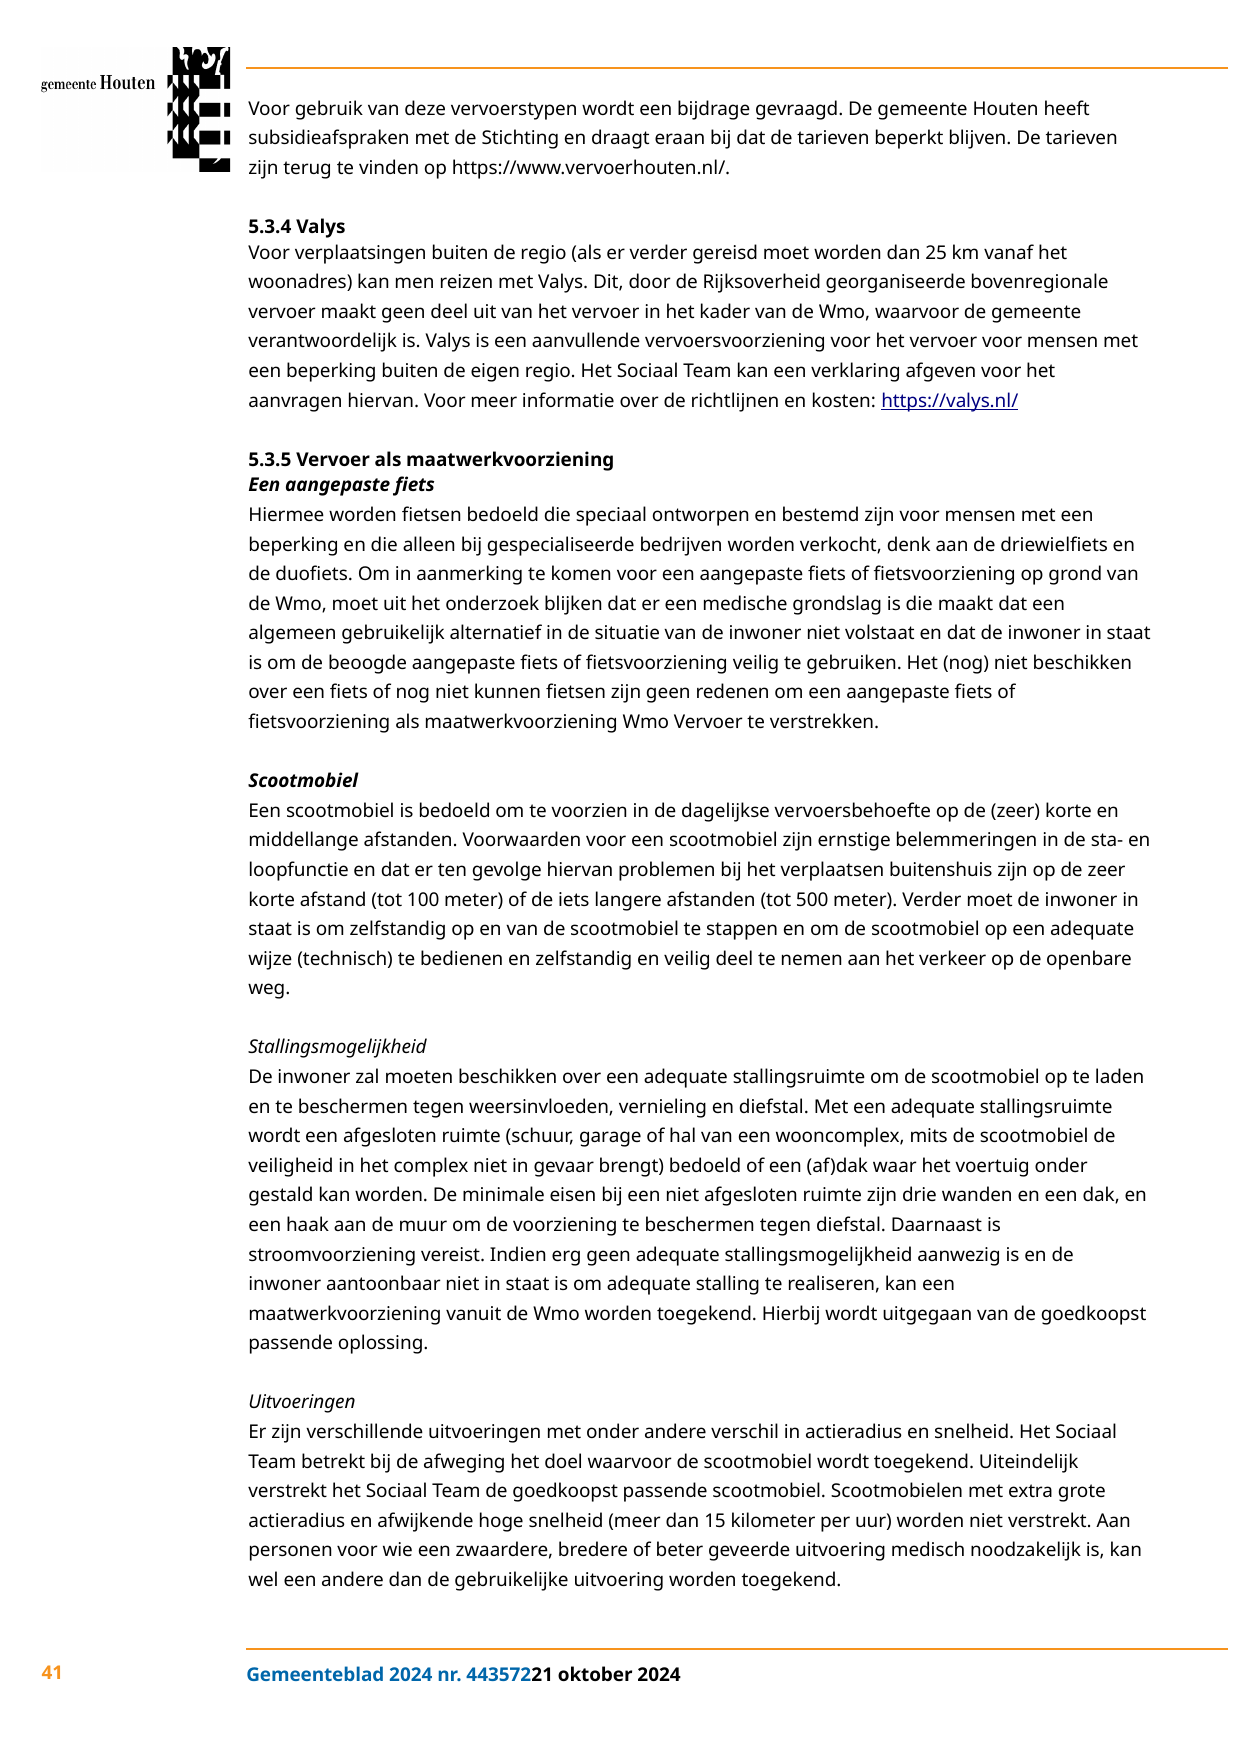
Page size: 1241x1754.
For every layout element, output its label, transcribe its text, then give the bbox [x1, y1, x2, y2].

text Stallingsmogelijkheid [248, 1034, 1152, 1059]
text Scootmobiel [248, 767, 1152, 793]
picture [41, 47, 231, 172]
text 5.3.5 Vervoer als maatwerkvoorziening [248, 446, 1152, 472]
text Hiermee worden fietsen bedoeld die speciaal ontworpen en bestemd zijn voor mensen met een beperking en die alleen bij gespecialiseerde bedrijven worden verkocht, denk aan de driewielfiets en de duofiets. Om in aanmerking te komen voor een aangepaste fiets of fietsvoorziening op grond van de Wmo, moet uit het onderzoek blijken dat er een medische grondslag is die maakt dat een algemeen gebruikelijk alternatief in de situatie van de inwoner niet volstaat en dat de inwoner in staat is om de beoogde aangepaste fiets of fietsvoorziening veilig te gebruiken. Het (nog) niet beschikken over een fiets of nog niet kunnen fietsen zijn geen redenen om een aangepaste fiets of fietsvoorziening als maatwerkvoorziening Wmo Vervoer te verstrekken. [248, 501, 1152, 734]
text Een scootmobiel is bedoeld om te voorzien in de dagelijkse vervoersbehoefte op de (zeer) korte en middellange afstanden. Voorwaarden voor een scootmobiel zijn ernstige belemmeringen in de sta- en loopfunctie en dat er ten gevolge hiervan problemen bij het verplaatsen buitenshuis zijn op de zeer korte afstand (tot 100 meter) of de iets langere afstanden (tot 500 meter). Verder moet de inwoner in staat is om zelfstandig op en van de scootmobiel te stappen en om de scootmobiel op een adequate wijze (technisch) te bedienen en zelfstandig en veilig deel te nemen aan het verkeer op de openbare weg. [248, 797, 1152, 1000]
text Een aangepaste fiets [248, 472, 1152, 497]
text Uitvoeringen [248, 1389, 1152, 1414]
text Voor gebruik van deze vervoerstypen wordt een bijdrage gevraagd. De gemeente Houten heeft subsidieafspraken met de Stichting en draagt eraan bij dat de tarieven beperkt blijven. De tarieven zijn terug te vinden op https://www.vervoerhouten.nl/. [248, 95, 1152, 180]
text Voor verplaatsingen buiten de regio (als er verder gereisd moet worden dan 25 km vanaf het woonadres) kan men reizen met Valys. Dit, door de Rijksoverheid georganiseerde bovenregionale vervoer maakt geen deel uit van het vervoer in het kader van de Wmo, waarvoor de gemeente verantwoordelijk is. Valys is een aanvullende vervoersvoorziening voor het vervoer voor mensen met een beperking buiten de eigen regio. Het Sociaal Team kan een verklaring afgeven voor het aanvragen hiervan. Voor meer informatie over de richtlijnen en kosten: https://valys.nl/ [248, 239, 1152, 412]
text De inwoner zal moeten beschikken over een adequate stallingsruimte om de scootmobiel op te laden en te beschermen tegen weersinvloeden, vernieling en diefstal. Met een adequate stallingsruimte wordt een afgesloten ruimte (schuur, garage of hal van een wooncomplex, mits de scootmobiel de veiligheid in het complex niet in gevaar brengt) bedoeld of een (af)dak waar het voertuig onder gestald kan worden. De minimale eisen bij een niet afgesloten ruimte zijn drie wanden en een dak, en een haak aan de muur om de voorziening te beschermen tegen diefstal. Daarnaast is stroomvoorziening vereist. Indien erg geen adequate stallingsmogelijkheid aanwezig is en de inwoner aantoonbaar niet in staat is om adequate stalling te realiseren, kan een maatwerkvoorziening vanuit de Wmo worden toegekend. Hierbij wordt uitgegaan van de goedkoopst passende oplossing. [248, 1063, 1152, 1355]
text 5.3.4 Valys [248, 213, 1152, 239]
text Er zijn verschillende uitvoeringen met onder andere verschil in actieradius en snelheid. Het Sociaal Team betrekt bij de afweging het doel waarvoor de scootmobiel wordt toegekend. Uiteindelijk verstrekt het Sociaal Team de goedkoopst passende scootmobiel. Scootmobielen met extra grote actieradius en afwijkende hoge snelheid (meer dan 15 kilometer per uur) worden niet verstrekt. Aan personen voor wie een zwaardere, bredere of beter geveerde uitvoering medisch noodzakelijk is, kan wel een andere dan de gebruikelijke uitvoering worden toegekend. [248, 1418, 1152, 1592]
